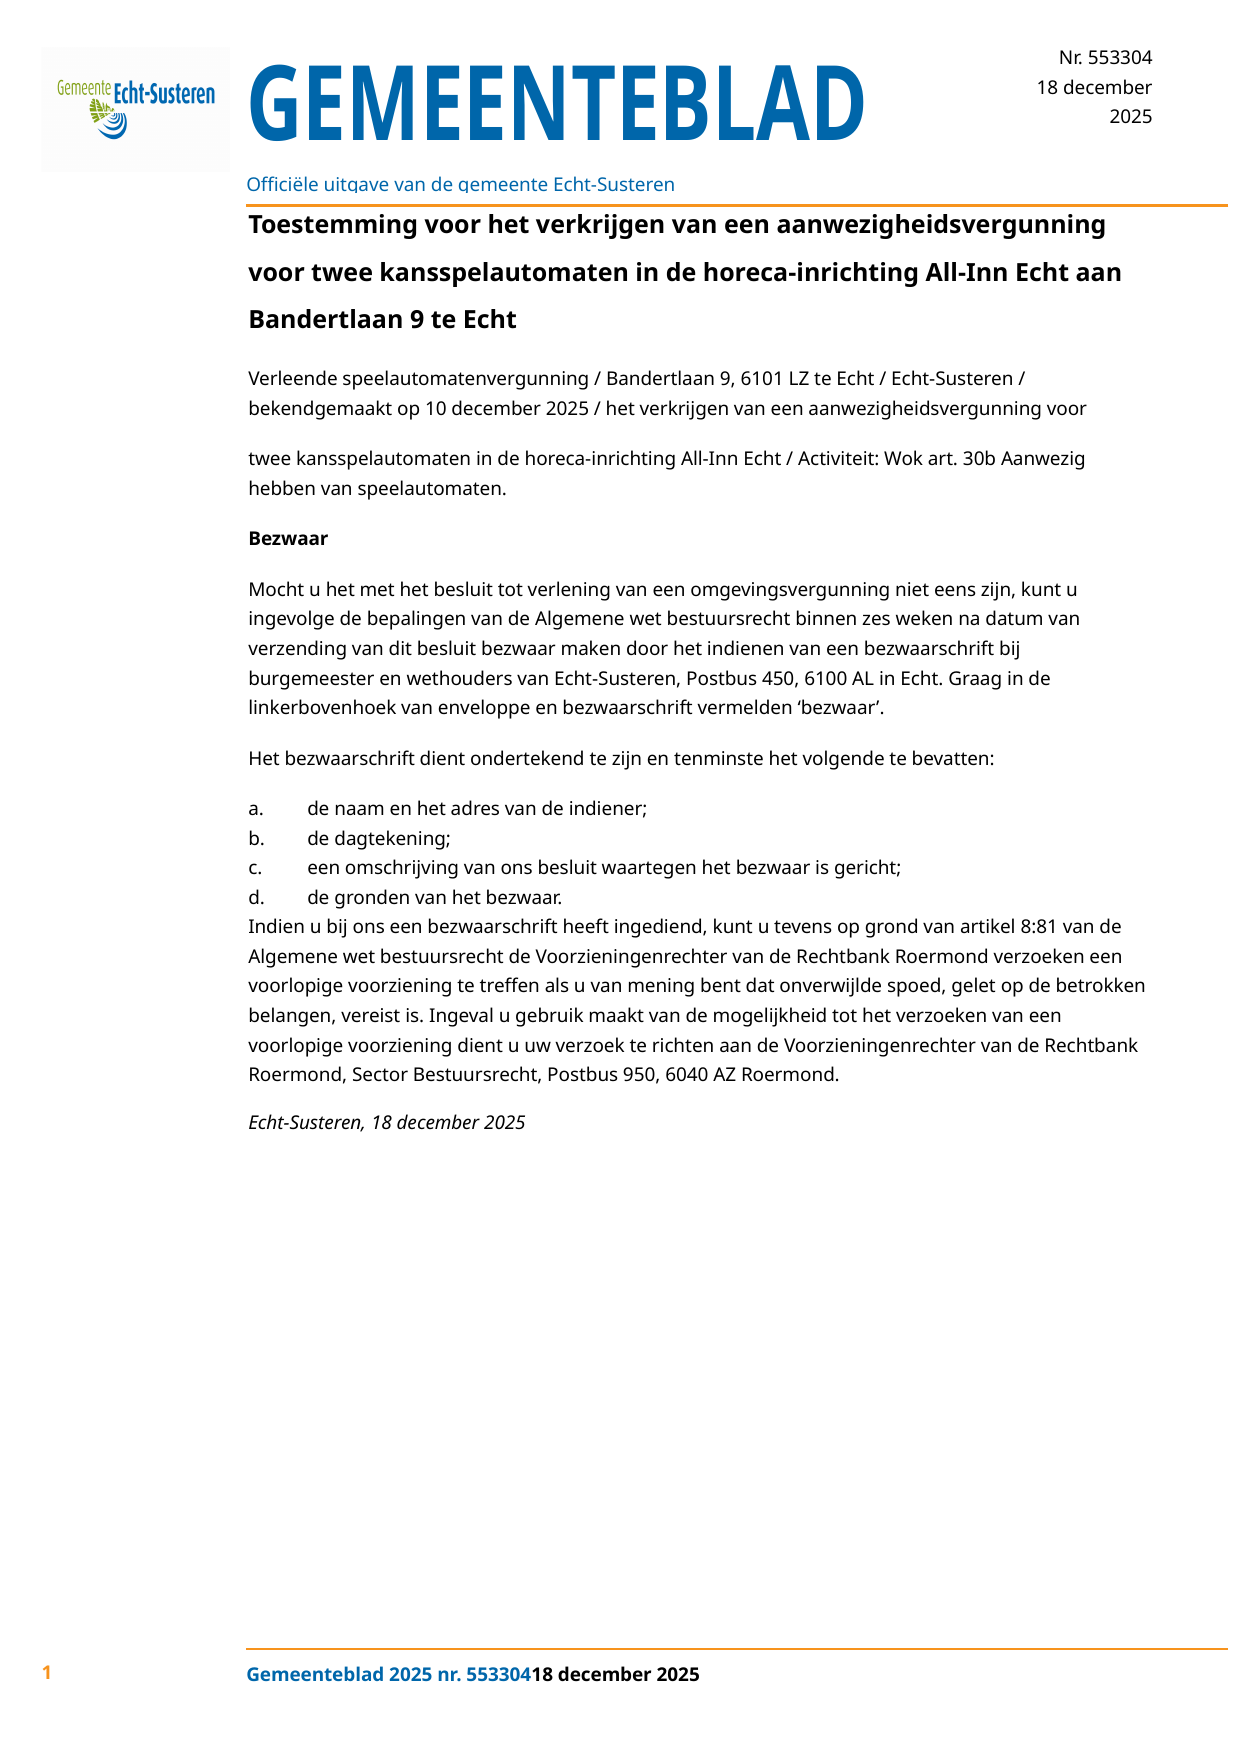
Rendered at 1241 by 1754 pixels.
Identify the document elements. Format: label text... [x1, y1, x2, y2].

text Bezwaar [248, 526, 1152, 551]
text Toestemming voor het verkrijgen van een aanwezigheidsvergunning voor twee kansspelautomaten in de horeca-inrichting All-Inn Echt aan Bandertlaan 9 te Echt [248, 207, 1152, 336]
text Mocht u het met het besluit tot verlening van een omgevingsvergunning niet eens zijn, kunt u ingevolge de bepalingen van de Algemene wet bestuursrecht binnen zes weken na datum van verzending van dit besluit bezwaar maken door het indienen van een bezwaarschrift bij burgemeester en wethouders van Echt-Susteren, Postbus 450, 6100 AL in Echt. Graag in de linkerbovenhoek van enveloppe en bezwaarschrift vermelden ‘bezwaar’. [248, 576, 1152, 720]
text Verleende speelautomatenvergunning / Bandertlaan 9, 6101 LZ te Echt / Echt-Susteren / bekendgemaakt op 10 december 2025 / het verkrijgen van een aanwezigheidsvergunning voor [248, 366, 1152, 421]
text Echt-Susteren, 18 december 2025 [248, 1109, 1152, 1135]
list de naam en het adres van de indiener; [248, 795, 1152, 821]
list de gronden van het bezwaar. [248, 884, 1152, 909]
text Indien u bij ons een bezwaarschrift heeft ingediend, kunt u tevens op grond van artikel 8:81 van de Algemene wet bestuursrecht de Voorzieningenrechter van de Rechtbank Roermond verzoeken een voorlopige voorziening te treffen als u van mening bent dat onverwijlde spoed, gelet op de betrokken belangen, vereist is. Ingeval u gebruik maakt van de mogelijkheid tot het verzoeken van een voorlopige voorziening dient u uw verzoek te richten aan de Voorzieningenrechter van de Rechtbank Roermond, Sector Bestuursrecht, Postbus 950, 6040 AZ Roermond. [248, 913, 1152, 1087]
list de dagtekening; [248, 825, 1152, 850]
list een omschrijving van ons besluit waartegen het bezwaar is gericht; [248, 854, 1152, 880]
text Het bezwaarschrift dient ondertekend te zijn en tenminste het volgende te bevatten: [248, 745, 1152, 770]
picture [41, 47, 231, 172]
text twee kansspelautomaten in de horeca-inrichting All-Inn Echt / Activiteit: Wok art. 30b Aanwezig hebben van speelautomaten. [248, 446, 1152, 501]
